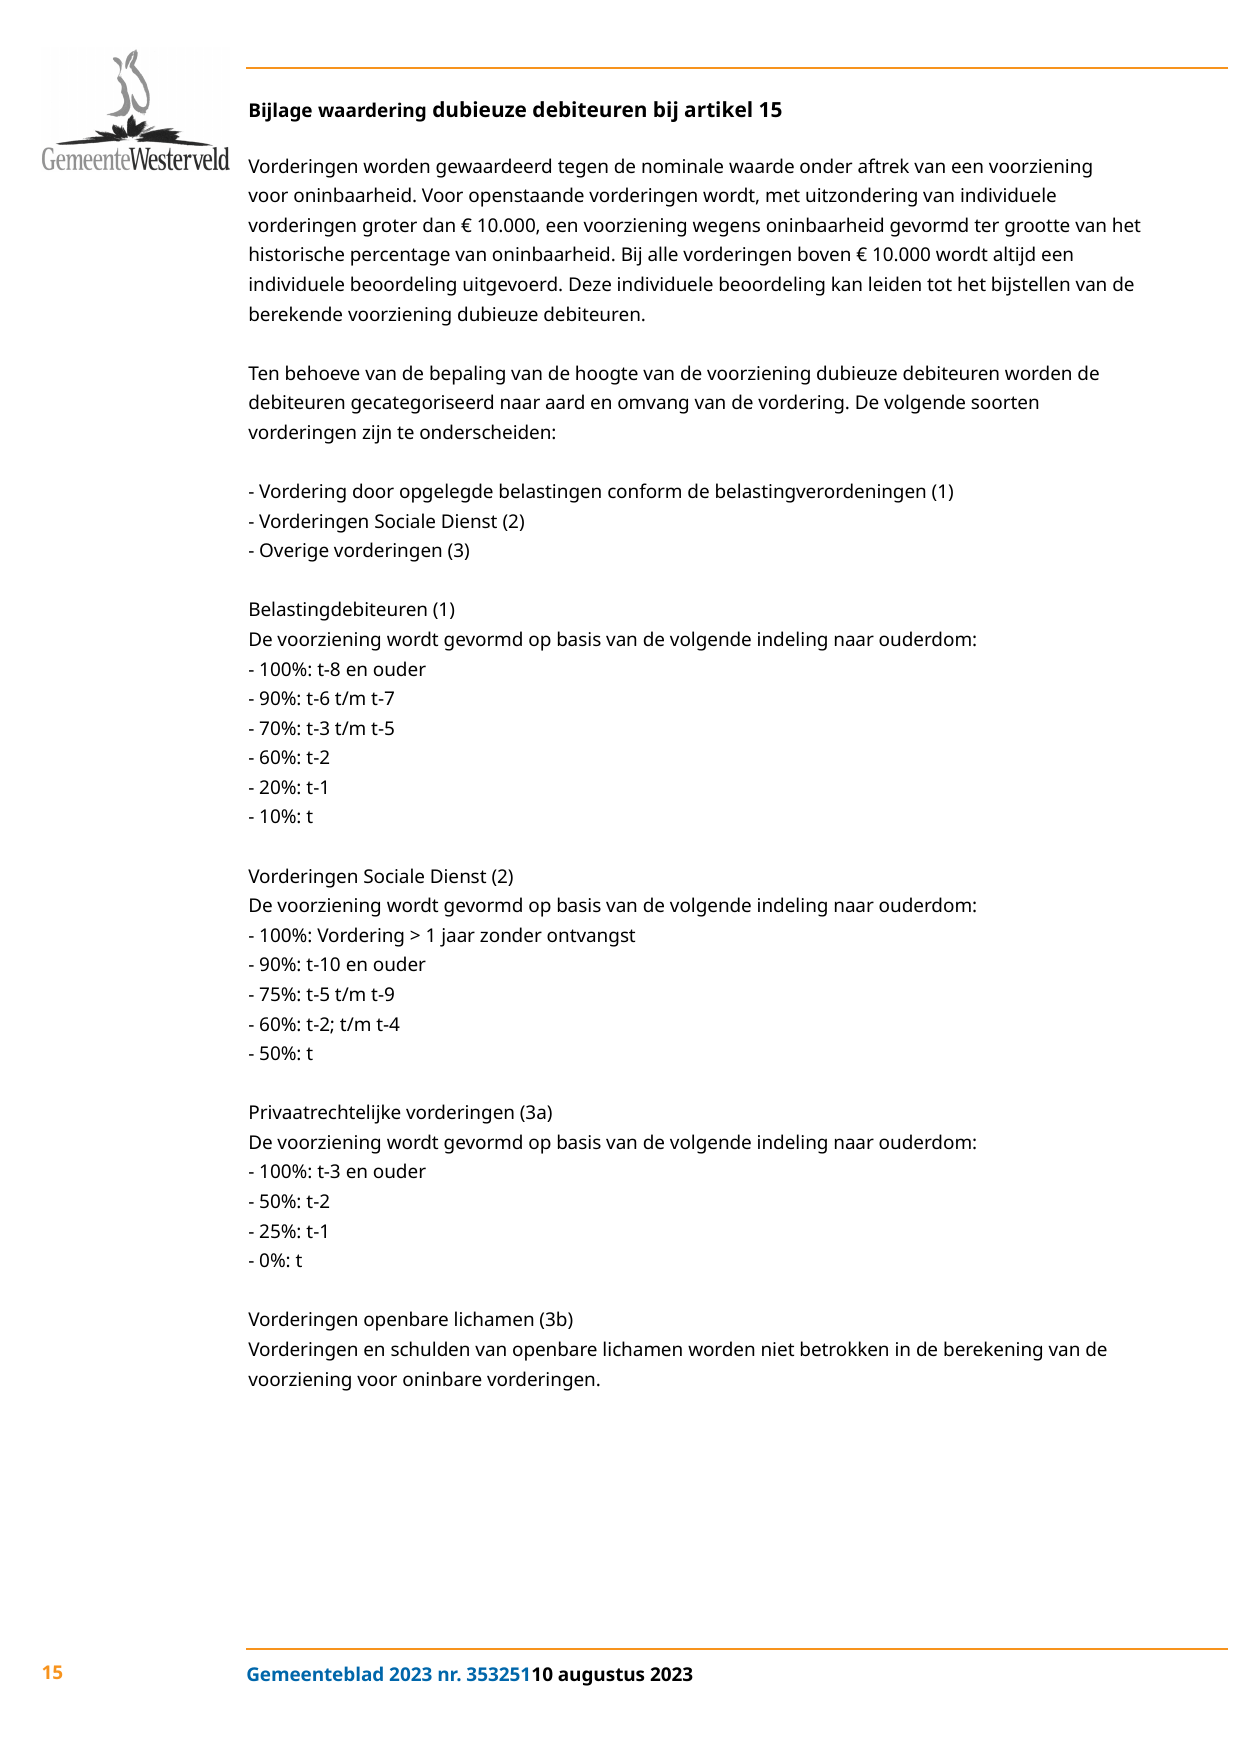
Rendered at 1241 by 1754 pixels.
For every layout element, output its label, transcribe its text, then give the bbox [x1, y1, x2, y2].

text - 0%: t [248, 1247, 1152, 1273]
text De voorziening wordt gevormd op basis van de volgende indeling naar ouderdom: [248, 1129, 1152, 1155]
text - 25%: t-1 [248, 1218, 1152, 1244]
text - 50%: t [248, 1040, 1152, 1066]
text - 75%: t-5 t/m t-9 [248, 981, 1152, 1007]
text Belastingdebiteuren (1) [248, 597, 1152, 622]
text De voorziening wordt gevormd op basis van de volgende indeling naar ouderdom: [248, 626, 1152, 652]
text voor oninbaarheid. Voor openstaande vorderingen wordt, met uitzondering van individuele vorderingen groter dan € 10.000, een voorziening wegens oninbaarheid gevormd ter grootte van het historische percentage van oninbaarheid. Bij alle vorderingen boven € 10.000 wordt altijd een individuele beoordeling uitgevoerd. Deze individuele beoordeling kan leiden tot het bijstellen van de berekende voorziening dubieuze debiteuren. [248, 182, 1152, 327]
text Privaatrechtelijke vorderingen (3a) [248, 1099, 1152, 1125]
text Bijlage waardering dubieuze debiteuren bij artikel 15 [248, 95, 1152, 123]
text - Vordering door opgelegde belastingen conform de belastingverordeningen (1) [248, 478, 1152, 504]
text - 70%: t-3 t/m t-5 [248, 715, 1152, 741]
text Vorderingen en schulden van openbare lichamen worden niet betrokken in de berekening van de voorziening voor oninbare vorderingen. [248, 1336, 1152, 1392]
text - 100%: t-3 en ouder [248, 1159, 1152, 1184]
text - Overige vorderingen (3) [248, 537, 1152, 563]
text - 50%: t-2 [248, 1188, 1152, 1214]
text Vorderingen openbare lichamen (3b) [248, 1307, 1152, 1332]
text - 60%: t-2; t/m t-4 [248, 1011, 1152, 1037]
text - 20%: t-1 [248, 774, 1152, 800]
text Vorderingen worden gewaardeerd tegen de nominale waarde onder aftrek van een voorziening [248, 153, 1152, 179]
text - 90%: t-10 en ouder [248, 952, 1152, 977]
text De voorziening wordt gevormd op basis van de volgende indeling naar ouderdom: [248, 892, 1152, 918]
text - 100%: t-8 en ouder [248, 656, 1152, 682]
text - 100%: Vordering > 1 jaar zonder ontvangst [248, 922, 1152, 948]
picture [41, 47, 231, 172]
text Vorderingen Sociale Dienst (2) [248, 863, 1152, 889]
text - 60%: t-2 [248, 744, 1152, 770]
text Ten behoeve van de bepaling van de hoogte van de voorziening dubieuze debiteuren worden de debiteuren gecategoriseerd naar aard en omvang van de vordering. De volgende soorten vorderingen zijn te onderscheiden: [248, 360, 1152, 445]
text - Vorderingen Sociale Dienst (2) [248, 508, 1152, 534]
text - 90%: t-6 t/m t-7 [248, 685, 1152, 711]
text - 10%: t [248, 804, 1152, 829]
